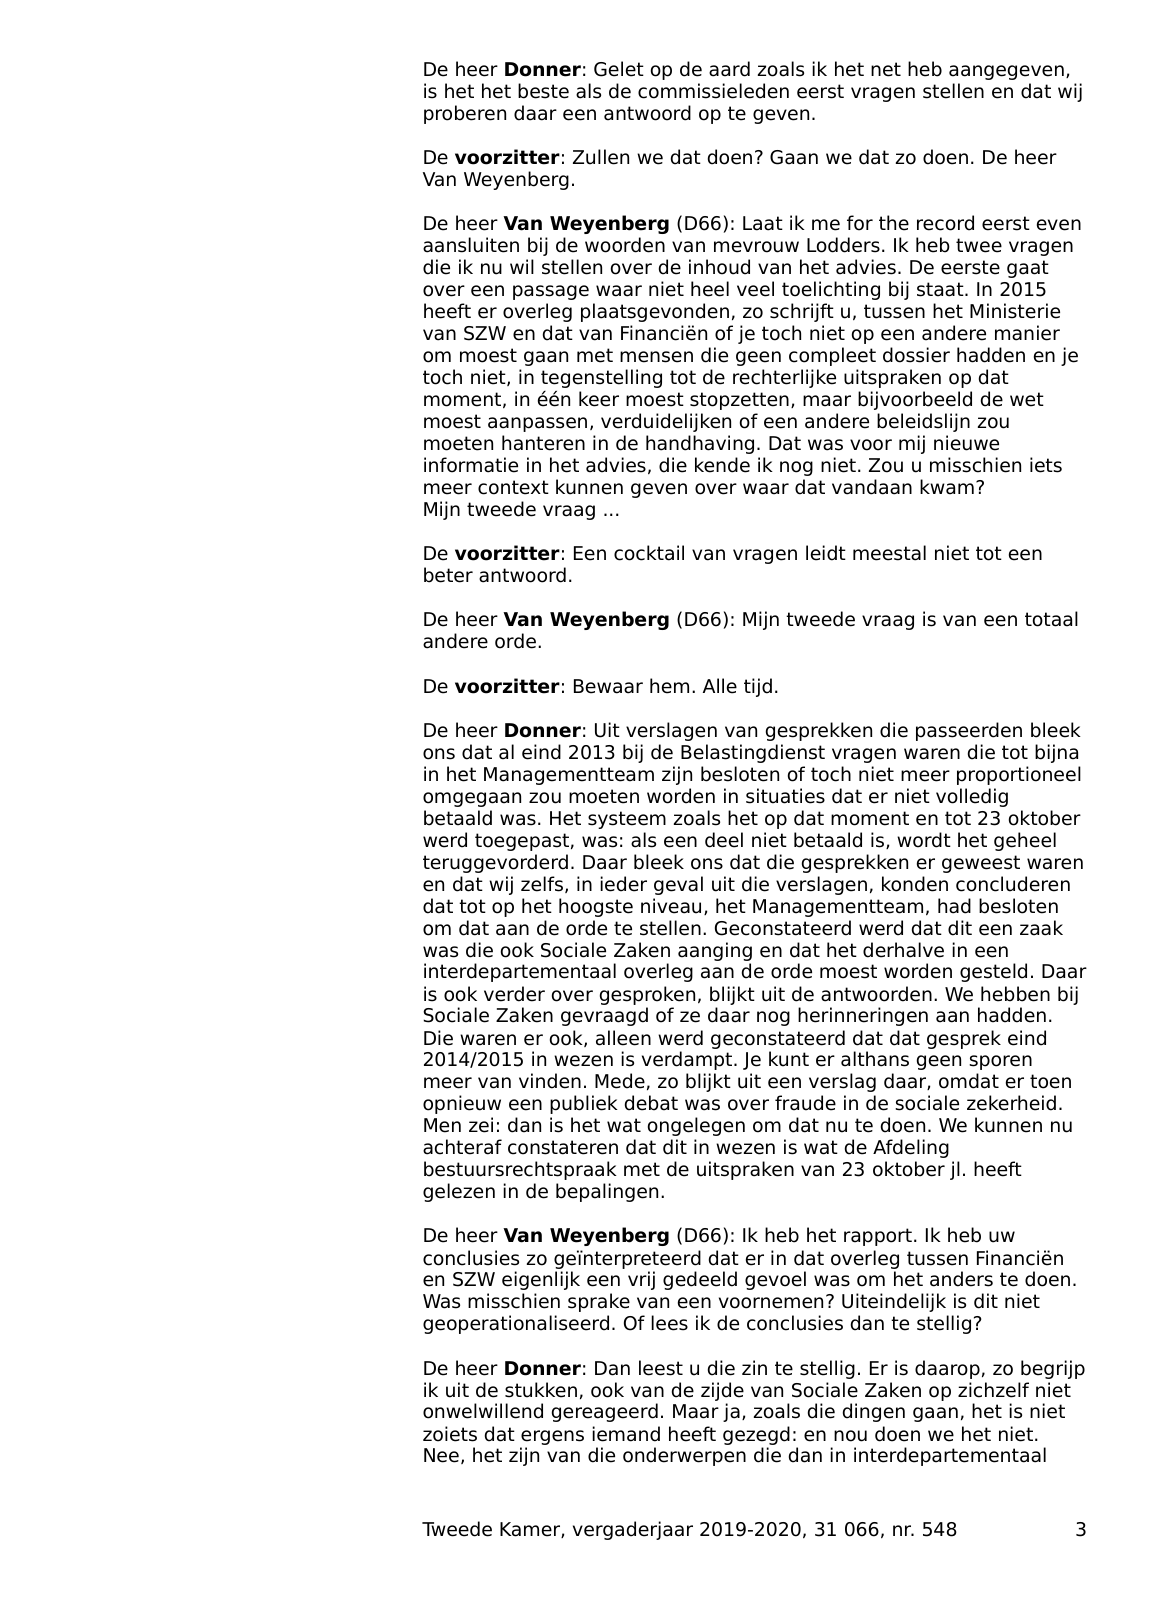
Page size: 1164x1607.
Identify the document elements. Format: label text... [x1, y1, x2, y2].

text De heer Donner: Gelet op de aard zoals ik het net heb aangegeven, is het het beste als de commissieleden eerst vragen stellen en dat wij proberen daar een antwoord op te geven. [422, 59, 1087, 125]
text De voorzitter: Een cocktail van vragen leidt meestal niet tot een beter antwoord. [422, 543, 1087, 587]
text De heer Van Weyenberg (D66): Mijn tweede vraag is van een totaal andere orde. [422, 609, 1087, 653]
text De heer Donner: Uit verslagen van gesprekken die passeerden bleek ons dat al eind 2013 bij de Belastingdienst vragen waren die tot bijna in het Managementteam zijn besloten of toch niet meer proportioneel omgegaan zou moeten worden in situaties dat er niet volledig betaald was. Het systeem zoals het op dat moment en tot 23 oktober werd toegepast, was: als een deel niet betaald is, wordt het geheel teruggevorderd. Daar bleek ons dat die gesprekken er geweest waren en dat wij zelfs, in ieder geval uit die verslagen, konden concluderen dat tot op het hoogste niveau, het Managementteam, had besloten om dat aan de orde te stellen. Geconstateerd werd dat dit een zaak was die ook Sociale Zaken aanging en dat het derhalve in een interdepartementaal overleg aan de orde moest worden gesteld. Daar is ook verder over gesproken, blijkt uit de antwoorden. We hebben bij Sociale Zaken gevraagd of ze daar nog herinneringen aan hadden. Die waren er ook, alleen werd geconstateerd dat dat gesprek eind 2014/2015 in wezen is verdampt. Je kunt er althans geen sporen meer van vinden. Mede, zo blijkt uit een verslag daar, omdat er toen opnieuw een publiek debat was over fraude in de sociale zekerheid. Men zei: dan is het wat ongelegen om dat nu te doen. We kunnen nu achteraf constateren dat dit in wezen is wat de Afdeling bestuursrechtspraak met de uitspraken van 23 oktober jl. heeft gelezen in de bepalingen. [422, 720, 1087, 1203]
text De heer Van Weyenberg (D66): Ik heb het rapport. Ik heb uw conclusies zo geïnterpreteerd dat er in dat overleg tussen Financiën en SZW eigenlijk een vrij gedeeld gevoel was om het anders te doen. Was misschien sprake van een voornemen? Uiteindelijk is dit niet geoperationaliseerd. Of lees ik de conclusies dan te stellig? [422, 1225, 1087, 1335]
text Mijn tweede vraag ... [422, 499, 1087, 521]
text De voorzitter: Bewaar hem. Alle tijd. [422, 676, 1087, 697]
text De heer Donner: Dan leest u die zin te stellig. Er is daarop, zo begrijp ik uit de stukken, ook van de zijde van Sociale Zaken op zichzelf niet onwelwillend gereageerd. Maar ja, zoals die dingen gaan, het is niet zoiets dat ergens iemand heeft gezegd: en nou doen we het niet. Nee, het zijn van die onderwerpen die dan in interdepartementaal [422, 1357, 1087, 1467]
text De voorzitter: Zullen we dat doen? Gaan we dat zo doen. De heer Van Weyenberg. [422, 147, 1087, 191]
text De heer Van Weyenberg (D66): Laat ik me for the record eerst even aansluiten bij de woorden van mevrouw Lodders. Ik heb twee vragen die ik nu wil stellen over de inhoud van het advies. De eerste gaat over een passage waar niet heel veel toelichting bij staat. In 2015 heeft er overleg plaatsgevonden, zo schrijft u, tussen het Ministerie van SZW en dat van Financiën of je toch niet op een andere manier om moest gaan met mensen die geen compleet dossier hadden en je toch niet, in tegenstelling tot de rechterlijke uitspraken op dat moment, in één keer moest stopzetten, maar bijvoorbeeld de wet moest aanpassen, verduidelijken of een andere beleidslijn zou moeten hanteren in de handhaving. Dat was voor mij nieuwe informatie in het advies, die kende ik nog niet. Zou u misschien iets meer context kunnen geven over waar dat vandaan kwam? [422, 213, 1087, 499]
